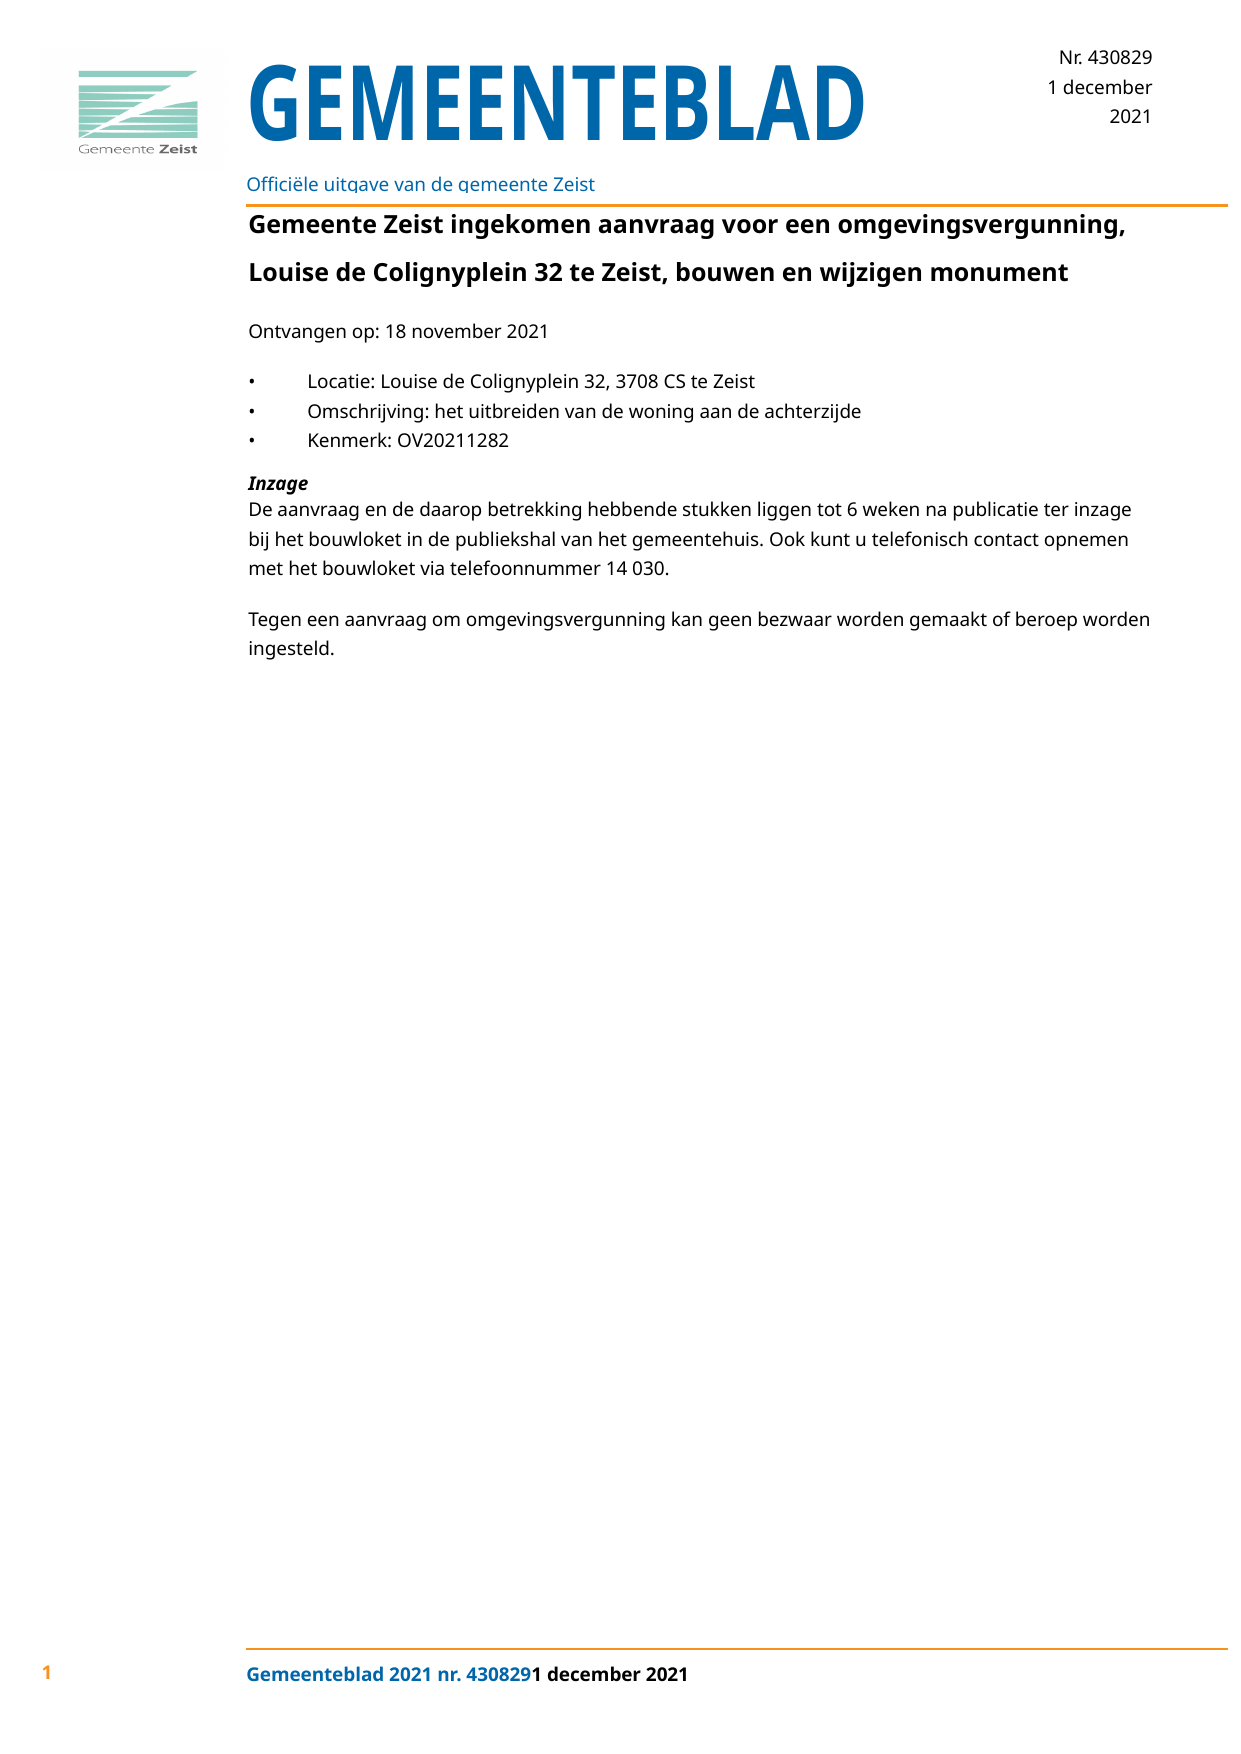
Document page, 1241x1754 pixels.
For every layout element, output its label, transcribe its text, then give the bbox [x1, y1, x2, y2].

list Omschrijving: het uitbreiden van de woning aan de achterzijde [248, 398, 1152, 424]
text Ontvangen op: 18 november 2021 [248, 318, 1152, 344]
picture [41, 47, 231, 172]
text Inzage [248, 471, 1152, 496]
text Gemeente Zeist ingekomen aanvraag voor een omgevingsvergunning, Louise de Colignyplein 32 te Zeist, bouwen en wijzigen monument [248, 207, 1152, 288]
list Kenmerk: OV20211282 [248, 427, 1152, 453]
text Tegen een aanvraag om omgevingsvergunning kan geen bezwaar worden gemaakt of beroep worden ingesteld. [248, 606, 1152, 661]
list Locatie: Louise de Colignyplein 32, 3708 CS te Zeist [248, 368, 1152, 394]
text De aanvraag en de daarop betrekking hebbende stukken liggen tot 6 weken na publicatie ter inzage bij het bouwloket in de publiekshal van het gemeentehuis. Ook kunt u telefonisch contact opnemen met het bouwloket via telefoonnummer 14 030. [248, 496, 1152, 581]
